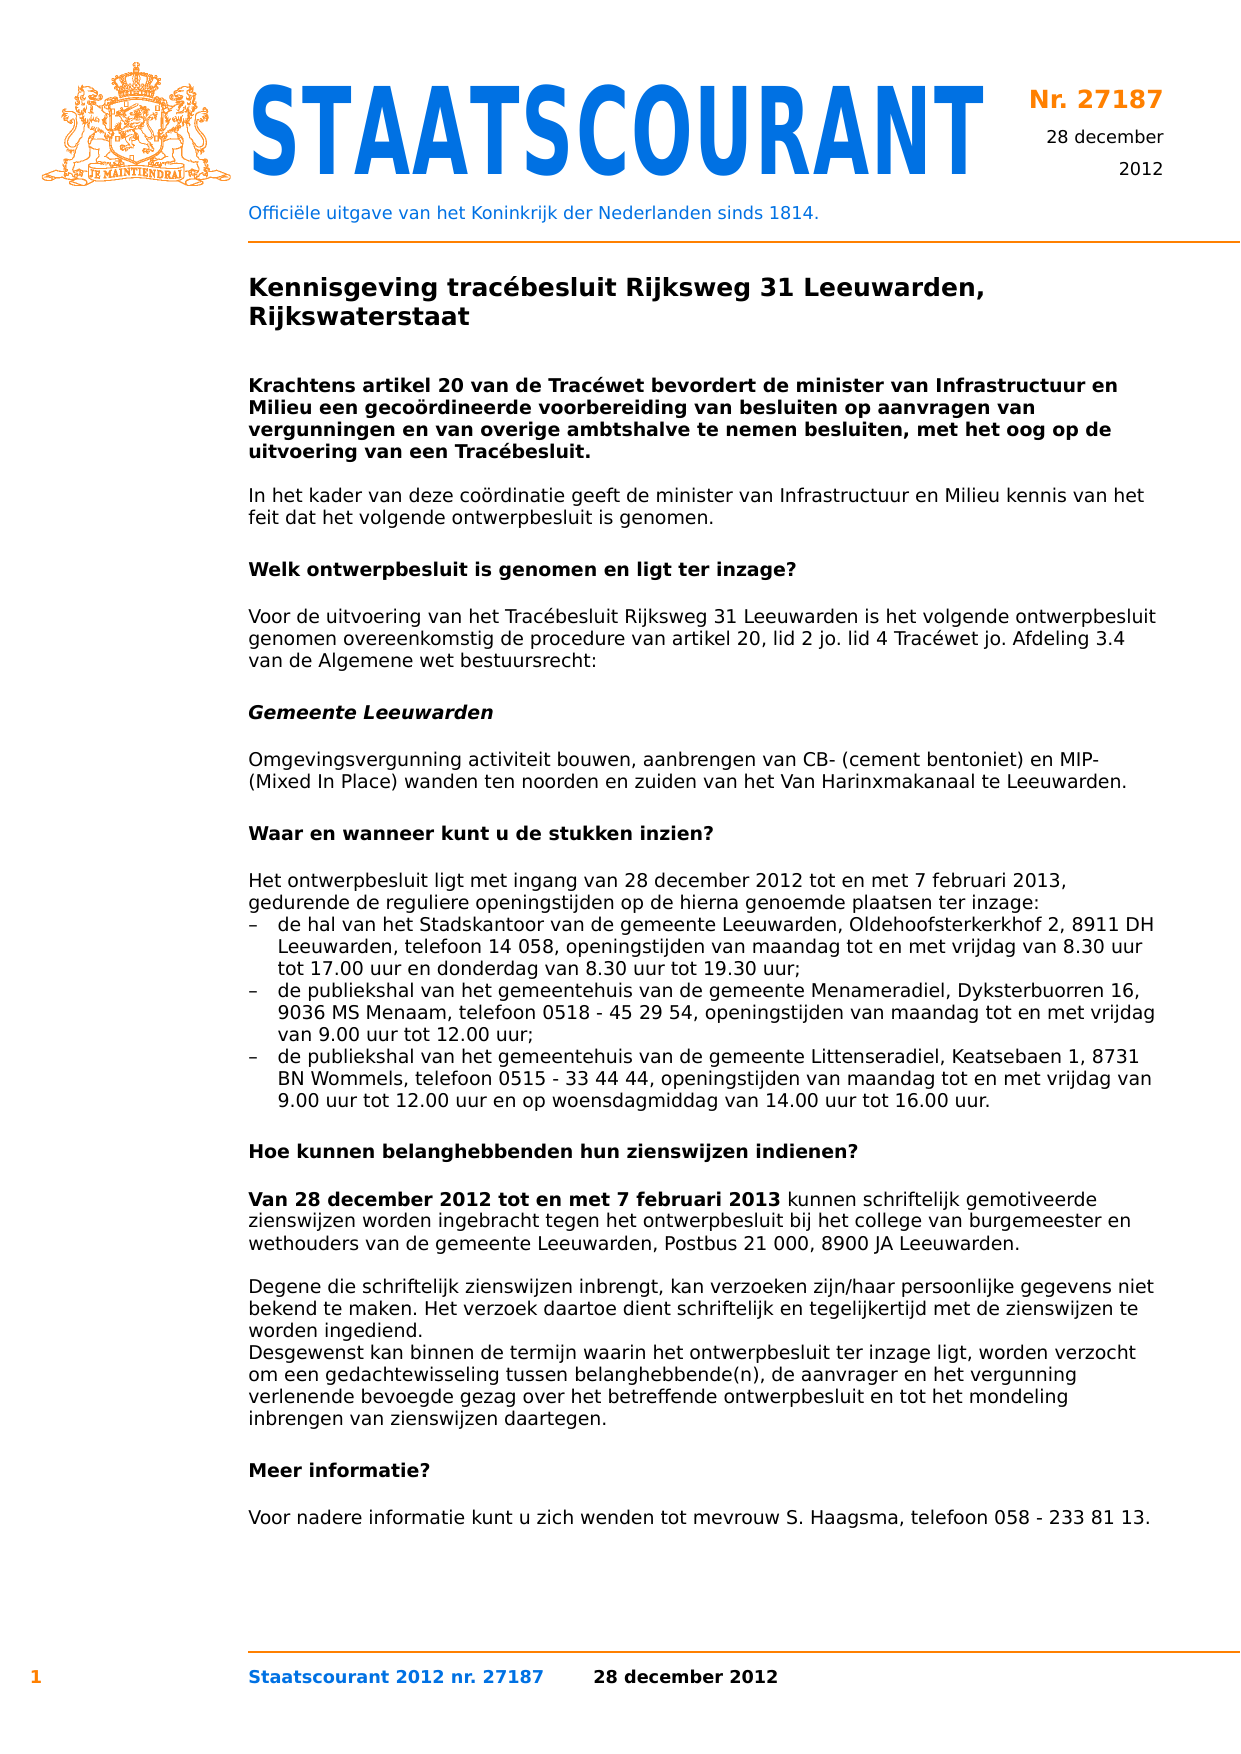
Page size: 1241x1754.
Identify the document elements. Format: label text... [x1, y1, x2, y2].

table_header Nr. 27187 [998, 62, 1240, 121]
text Desgewenst kan binnen de termijn waarin het ontwerpbesluit ter inzage ligt, worden verzocht om een gedachtewisseling tussen belanghebbende(n), de aanvrager en het vergunning verlenende bevoegde gezag over het betreffende ontwerpbesluit en tot het mondeling inbrengen van zienswijzen daartegen. [248, 1342, 1163, 1430]
table_header STAATSCOURANT [248, 62, 998, 203]
table_header [25, 62, 248, 241]
subtitle Meer informatie? [248, 1460, 1163, 1482]
table_cell 28 december [998, 121, 1240, 153]
text Omgevingsvergunning activiteit bouwen, aanbrengen van CB- (cement bentoniet) en MIP- (Mixed In Place) wanden ten noorden en zuiden van het Van Harinxmakanaal te Leeuwarden. [248, 749, 1163, 793]
text – de publiekshal van het gemeentehuis van de gemeente Menameradiel, Dyksterbuorren 16, 9036 MS Menaam, telefoon 0518 - 45 29 54, openingstijden van maandag tot en met vrijdag van 9.00 uur tot 12.00 uur; [248, 979, 1163, 1046]
table_cell Officiële uitgave van het Koninkrijk der Nederlanden sinds 1814. [248, 203, 1240, 241]
picture [41, 62, 231, 186]
subtitle Welk ontwerpbesluit is genomen en ligt ter inzage? [248, 559, 1163, 581]
text Voor de uitvoering van het Tracébesluit Rijksweg 31 Leeuwarden is het volgende ontwerpbesluit genomen overeenkomstig de procedure van artikel 20, lid 2 jo. lid 4 Tracéwet jo. Afdeling 3.4 van de Algemene wet bestuursrecht: [248, 606, 1163, 672]
text Voor nadere informatie kunt u zich wenden tot mevrouw S. Haagsma, telefoon 058 - 233 81 13. [248, 1507, 1163, 1529]
subtitle Kennisgeving tracébesluit Rijksweg 31 Leeuwarden, Rijkswaterstaat [248, 273, 1163, 331]
text – de hal van het Stadskantoor van de gemeente Leeuwarden, Oldehoofsterkerkhof 2, 8911 DH Leeuwarden, telefoon 14 058, openingstijden van maandag tot en met vrijdag van 8.30 uur tot 17.00 uur en donderdag van 8.30 uur tot 19.30 uur; [248, 914, 1163, 979]
text Krachtens artikel 20 van de Tracéwet bevordert de minister van Infrastructuur en Milieu een gecoördineerde voorbereiding van besluiten op aanvragen van vergunningen en van overige ambtshalve te nemen besluiten, met het oog op de uitvoering van een Tracébesluit. [248, 375, 1163, 463]
subtitle Hoe kunnen belanghebbenden hun zienswijzen indienen? [248, 1141, 1163, 1163]
text Degene die schriftelijk zienswijzen inbrengt, kan verzoeken zijn/haar persoonlijke gegevens niet bekend te maken. Het verzoek daartoe dient schriftelijk en tegelijkertijd met de zienswijzen te worden ingediend. [248, 1276, 1163, 1342]
text – de publiekshal van het gemeentehuis van de gemeente Littenseradiel, Keatsebaen 1, 8731 BN Wommels, telefoon 0515 - 33 44 44, openingstijden van maandag tot en met vrijdag van 9.00 uur tot 12.00 uur en op woensdagmiddag van 14.00 uur tot 16.00 uur. [248, 1046, 1163, 1111]
table_cell 2012 [998, 153, 1240, 203]
subtitle Waar en wanneer kunt u de stukken inzien? [248, 823, 1163, 845]
text In het kader van deze coördinatie geeft de minister van Infrastructuur en Milieu kennis van het feit dat het volgende ontwerpbesluit is genomen. [248, 485, 1163, 529]
subtitle Gemeente Leeuwarden [248, 702, 1163, 724]
text Van 28 december 2012 tot en met 7 februari 2013 kunnen schriftelijk gemotiveerde zienswijzen worden ingebracht tegen het ontwerpbesluit bij het college van burgemeester en wethouders van de gemeente Leeuwarden, Postbus 21 000, 8900 JA Leeuwarden. [248, 1188, 1163, 1254]
text Het ontwerpbesluit ligt met ingang van 28 december 2012 tot en met 7 februari 2013, gedurende de reguliere openingstijden op de hierna genoemde plaatsen ter inzage: [248, 870, 1163, 914]
